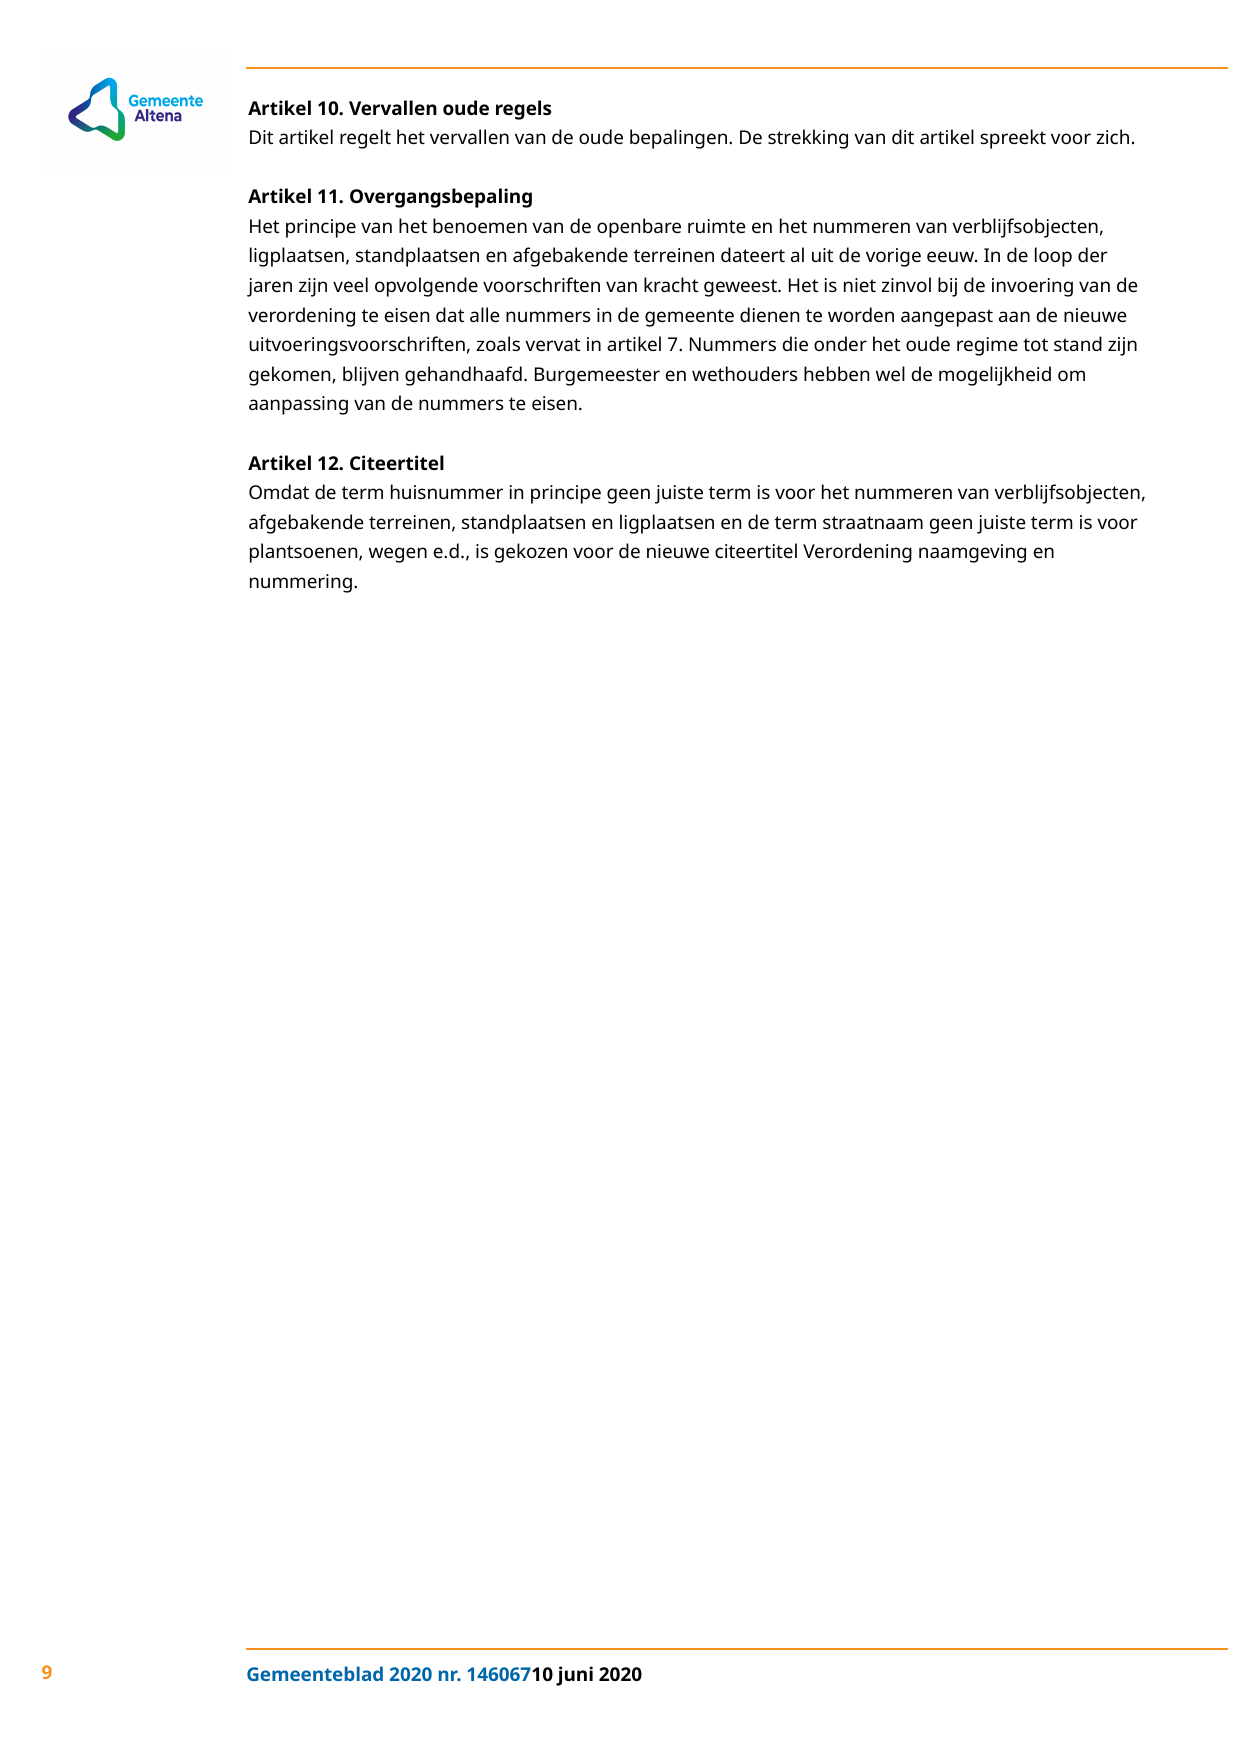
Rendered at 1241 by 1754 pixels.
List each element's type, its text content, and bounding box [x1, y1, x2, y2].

text Artikel 11. Overgangsbepaling [248, 183, 1152, 209]
text Het principe van het benoemen van de openbare ruimte en het nummeren van verblijfsobjecten, ligplaatsen, standplaatsen en afgebakende terreinen dateert al uit de vorige eeuw. In de loop der jaren zijn veel opvolgende voorschriften van kracht geweest. Het is niet zinvol bij de invoering van de verordening te eisen dat alle nummers in de gemeente dienen te worden aangepast aan de nieuwe uitvoeringsvoorschriften, zoals vervat in artikel 7. Nummers die onder het oude regime tot stand zijn gekomen, blijven gehandhaafd. Burgemeester en wethouders hebben wel de mogelijkheid om aanpassing van de nummers te eisen. [248, 213, 1152, 416]
picture [41, 47, 231, 172]
text Dit artikel regelt het vervallen van de oude bepalingen. De strekking van dit artikel spreekt voor zich. [248, 124, 1152, 150]
text Artikel 12. Citeertitel [248, 450, 1152, 476]
text Omdat de term huisnummer in principe geen juiste term is voor het nummeren van verblijfsobjecten, afgebakende terreinen, standplaatsen en ligplaatsen en de term straatnaam geen juiste term is voor plantsoenen, wegen e.d., is gekozen voor de nieuwe citeertitel Verordening naamgeving en nummering. [248, 479, 1152, 594]
text Artikel 10. Vervallen oude regels [248, 95, 1152, 121]
